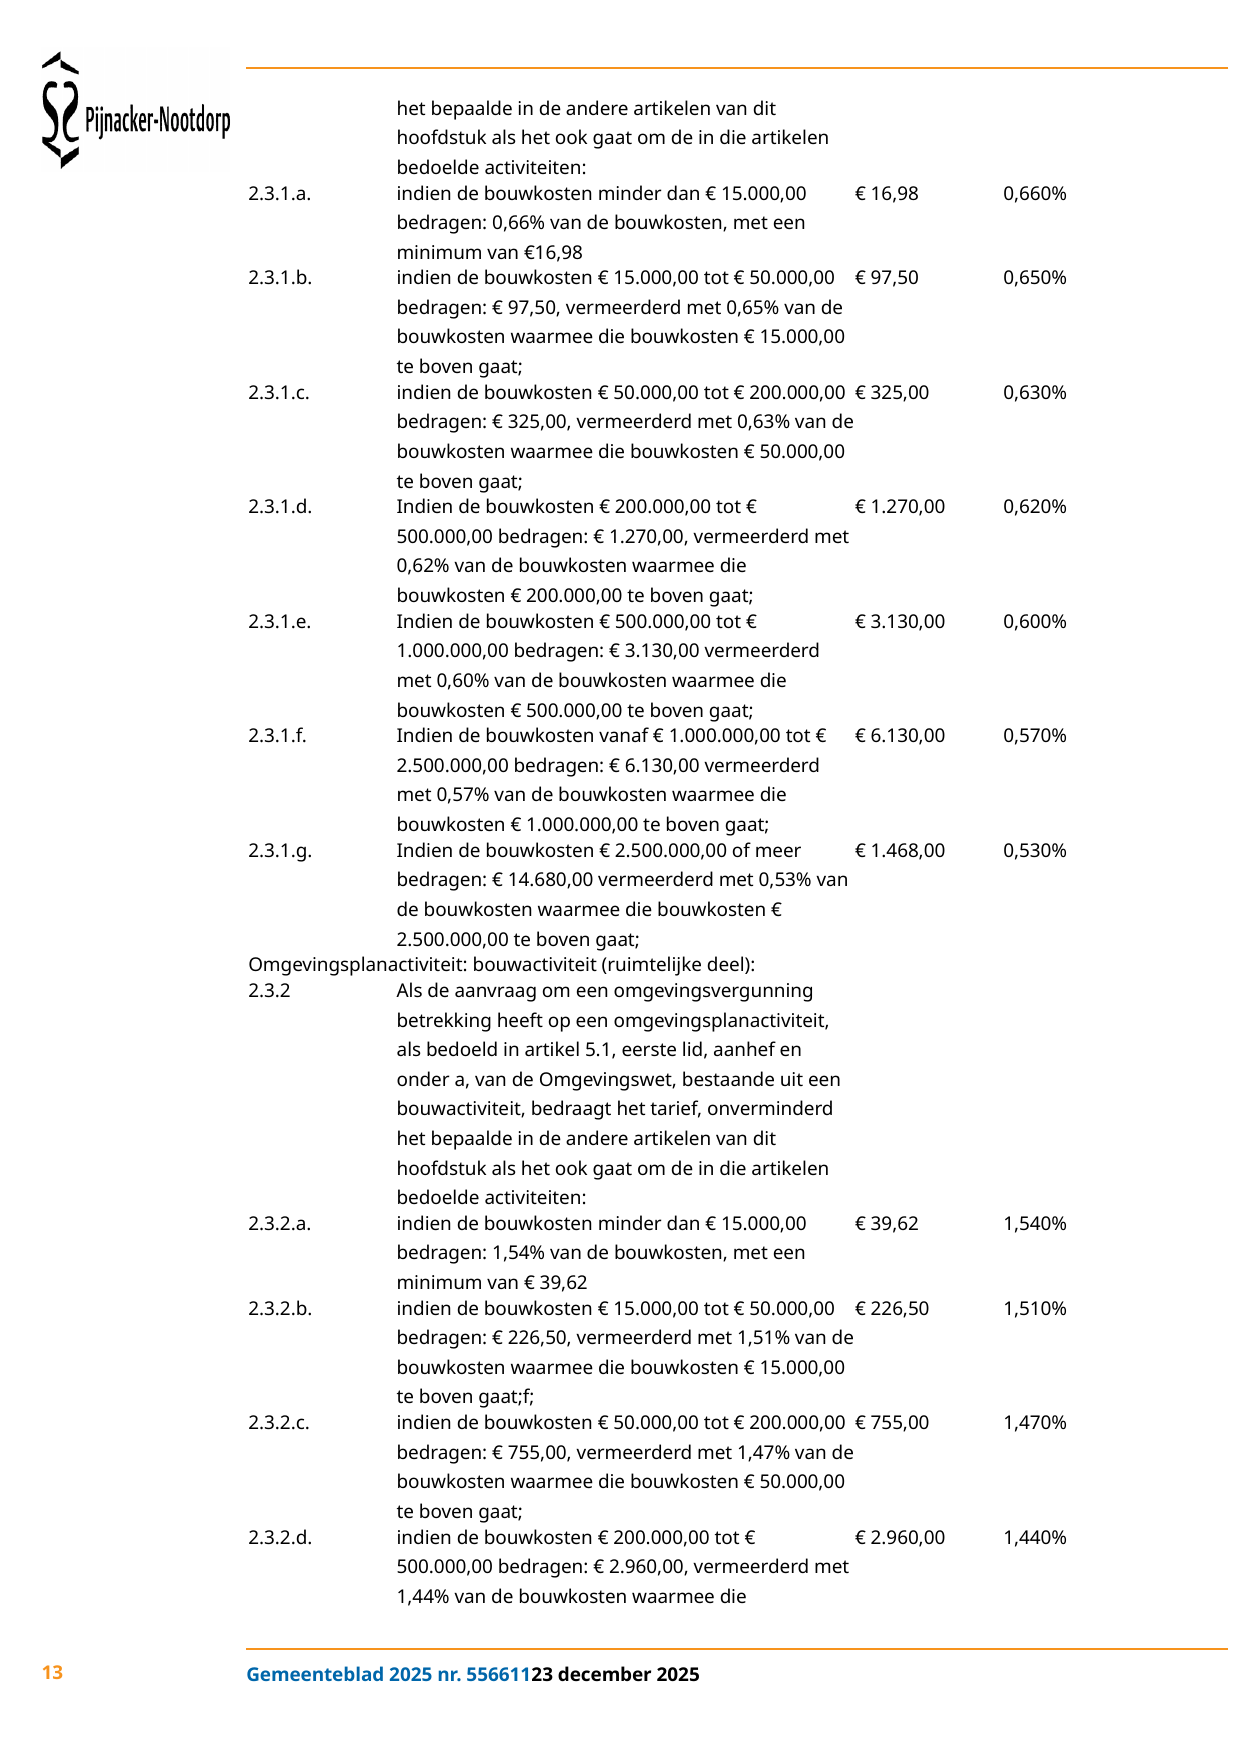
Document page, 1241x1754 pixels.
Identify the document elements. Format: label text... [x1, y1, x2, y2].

table_cell € 1.270,00 [855, 494, 1003, 608]
table_cell 1,470% [1003, 1409, 1152, 1524]
table_cell 0,600% [1003, 608, 1152, 722]
table_cell 0,650% [1003, 265, 1152, 379]
table_cell 2.3.2.c. [248, 1409, 396, 1524]
table_cell indien de bouwkosten € 15.000,00 tot € 50.000,00 bedragen: € 97,50, vermeerderd met 0,65% van de bouwkosten waarmee die bouwkosten € 15.000,00 te boven gaat; [396, 265, 855, 379]
table_cell indien de bouwkosten € 200.000,00 tot € 500.000,00 bedragen: € 2.960,00, vermeerderd met 1,44% van de bouwkosten waarmee die [396, 1524, 855, 1609]
table_cell 2.3.1.f. [248, 723, 396, 837]
table_cell € 325,00 [855, 379, 1003, 493]
table_cell € 16,98 [855, 180, 1003, 264]
table_cell 1,440% [1003, 1524, 1152, 1609]
table_cell Indien de bouwkosten vanaf € 1.000.000,00 tot € 2.500.000,00 bedragen: € 6.130,00 vermeerderd met 0,57% van de bouwkosten waarmee die bouwkosten € 1.000.000,00 te boven gaat; [396, 723, 855, 837]
table_cell 2.3.1.e. [248, 608, 396, 722]
table_cell 2.3.1.c. [248, 379, 396, 493]
table_cell [248, 95, 396, 180]
table_cell 2.3.1.d. [248, 494, 396, 608]
table_cell Indien de bouwkosten € 2.500.000,00 of meer bedragen: € 14.680,00 vermeerderd met 0,53% van de bouwkosten waarmee die bouwkosten € 2.500.000,00 te boven gaat; [396, 837, 855, 951]
table_cell 1,540% [1003, 1210, 1152, 1295]
table_cell 2.3.2.a. [248, 1210, 396, 1295]
table_cell € 1.468,00 [855, 837, 1003, 951]
table_cell [855, 95, 1003, 180]
table_cell € 6.130,00 [855, 723, 1003, 837]
table_cell indien de bouwkosten € 50.000,00 tot € 200.000,00 bedragen: € 325,00, vermeerderd met 0,63% van de bouwkosten waarmee die bouwkosten € 50.000,00 te boven gaat; [396, 379, 855, 493]
table_cell 2.3.2 [248, 977, 396, 1210]
table_cell € 97,50 [855, 265, 1003, 379]
table_cell indien de bouwkosten minder dan € 15.000,00 bedragen: 1,54% van de bouwkosten, met een minimum van € 39,62 [396, 1210, 855, 1295]
table_cell [1003, 95, 1152, 180]
table_cell 0,630% [1003, 379, 1152, 493]
table_cell € 226,50 [855, 1295, 1003, 1409]
table_cell Als de aanvraag om een omgevingsvergunning betrekking heeft op een omgevingsplanactiviteit, als bedoeld in artikel 5.1, eerste lid, aanhef en onder a, van de Omgevingswet, bestaande uit een bouwactiviteit, bedraagt het tarief, onverminderd het bepaalde in de andere artikelen van dit hoofdstuk als het ook gaat om de in die artikelen bedoelde activiteiten: [396, 977, 855, 1210]
table_cell 2.3.1.b. [248, 265, 396, 379]
table_cell indien de bouwkosten minder dan € 15.000,00 bedragen: 0,66% van de bouwkosten, met een minimum van €16,98 [396, 180, 855, 264]
table_cell 1,510% [1003, 1295, 1152, 1409]
table_cell Indien de bouwkosten € 500.000,00 tot € 1.000.000,00 bedragen: € 3.130,00 vermeerderd met 0,60% van de bouwkosten waarmee die bouwkosten € 500.000,00 te boven gaat; [396, 608, 855, 722]
table_cell indien de bouwkosten € 15.000,00 tot € 50.000,00 bedragen: € 226,50, vermeerderd met 1,51% van de bouwkosten waarmee die bouwkosten € 15.000,00 te boven gaat;f; [396, 1295, 855, 1409]
table_cell 2.3.2.d. [248, 1524, 396, 1609]
table_cell Indien de bouwkosten € 200.000,00 tot € 500.000,00 bedragen: € 1.270,00, vermeerderd met 0,62% van de bouwkosten waarmee die bouwkosten € 200.000,00 te boven gaat; [396, 494, 855, 608]
table_cell [855, 951, 1003, 977]
table_cell 0,530% [1003, 837, 1152, 951]
table_cell € 755,00 [855, 1409, 1003, 1524]
table_cell € 39,62 [855, 1210, 1003, 1295]
table_cell 0,660% [1003, 180, 1152, 264]
table_cell indien de bouwkosten € 50.000,00 tot € 200.000,00 bedragen: € 755,00, vermeerderd met 1,47% van de bouwkosten waarmee die bouwkosten € 50.000,00 te boven gaat; [396, 1409, 855, 1524]
table_cell [855, 977, 1003, 1210]
table_cell 2.3.1.g. [248, 837, 396, 951]
table_cell 0,620% [1003, 494, 1152, 608]
table_cell [1003, 951, 1152, 977]
table_cell € 2.960,00 [855, 1524, 1003, 1609]
table_cell Omgevingsplanactiviteit: bouwactiviteit (ruimtelijke deel): [248, 951, 855, 977]
picture [41, 47, 231, 172]
table_cell 2.3.1.a. [248, 180, 396, 264]
table_cell € 3.130,00 [855, 608, 1003, 722]
table_cell [1003, 977, 1152, 1210]
table_cell het bepaalde in de andere artikelen van dit hoofdstuk als het ook gaat om de in die artikelen bedoelde activiteiten: [396, 95, 855, 180]
table_cell 2.3.2.b. [248, 1295, 396, 1409]
table_cell 0,570% [1003, 723, 1152, 837]
